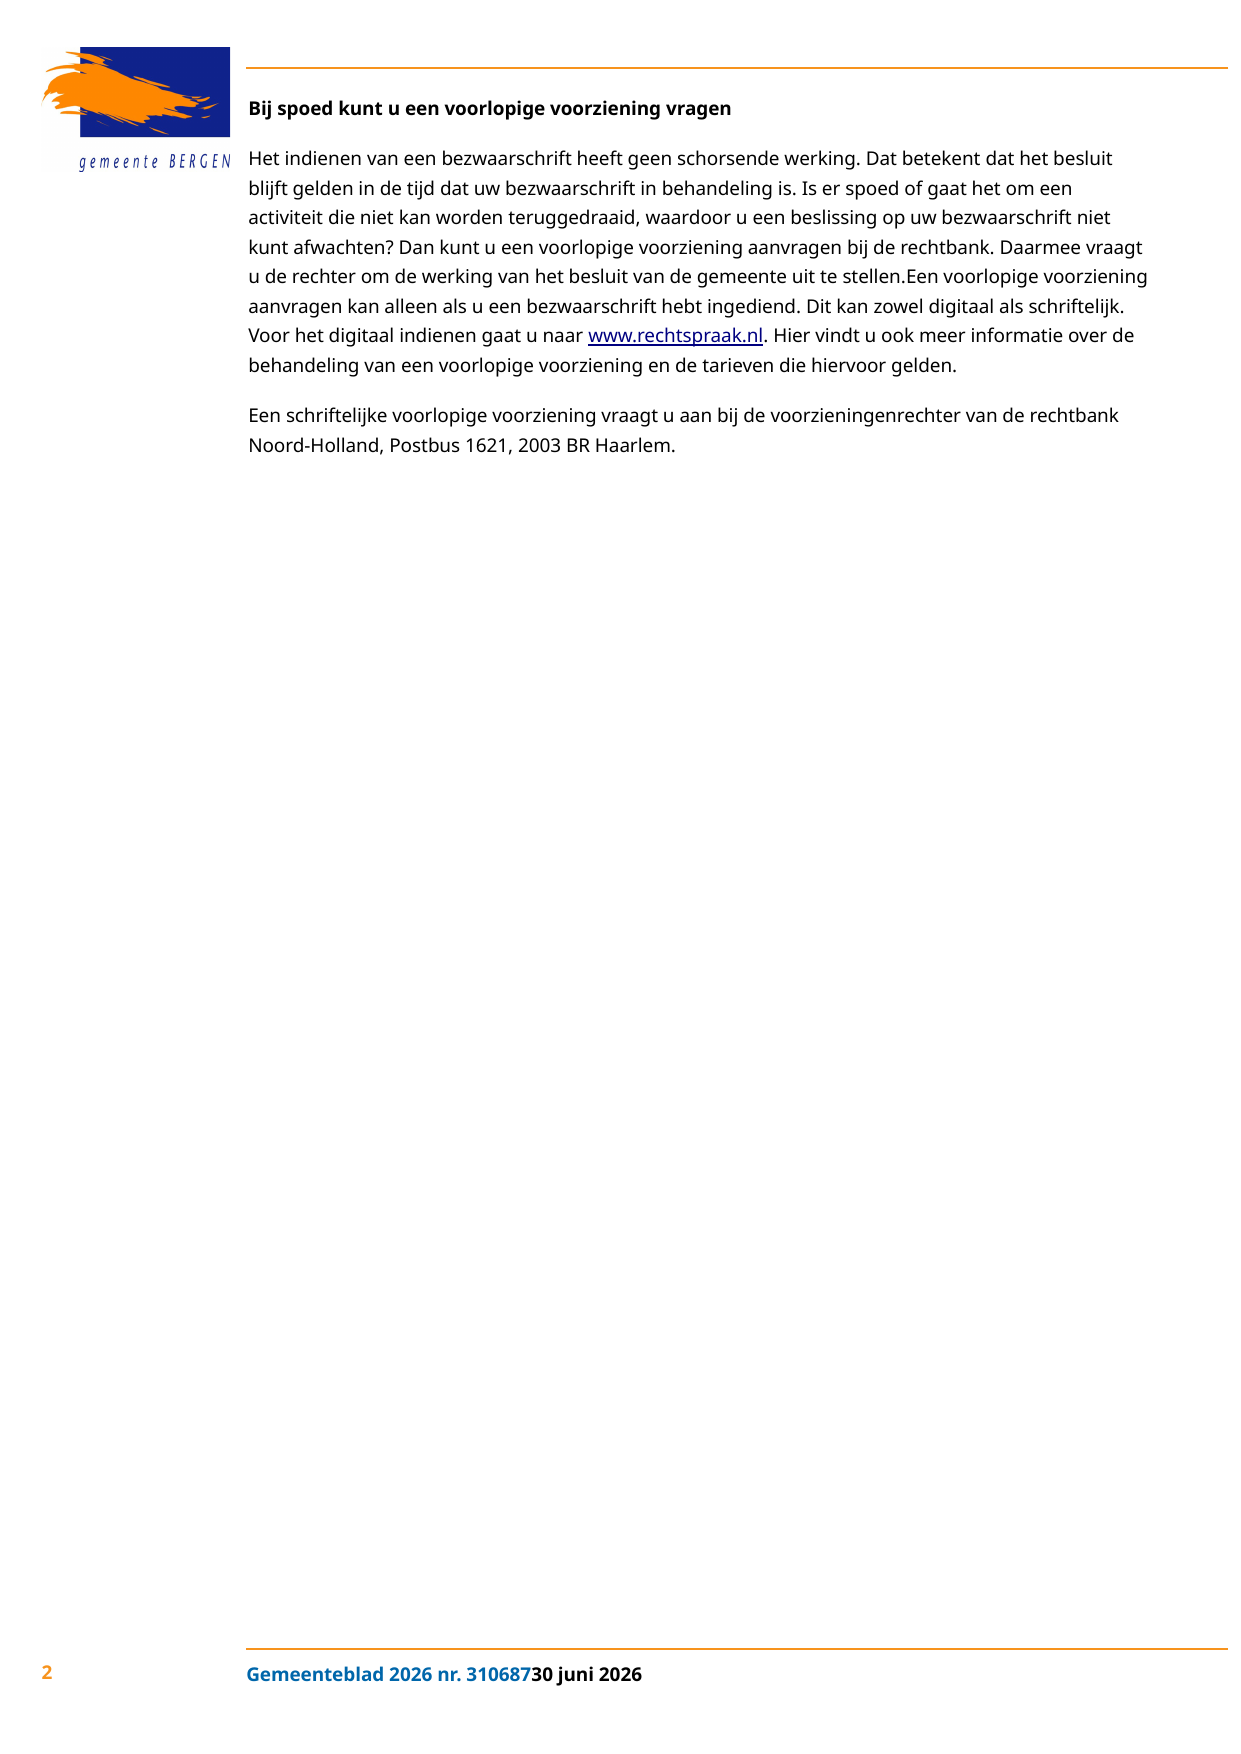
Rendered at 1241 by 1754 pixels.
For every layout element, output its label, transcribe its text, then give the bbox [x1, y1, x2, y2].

text Het indienen van een bezwaarschrift heeft geen schorsende werking. Dat betekent dat het besluit blijft gelden in de tijd dat uw bezwaarschrift in behandeling is. Is er spoed of gaat het om een activiteit die niet kan worden teruggedraaid, waardoor u een beslissing op uw bezwaarschrift niet kunt afwachten? Dan kunt u een voorlopige voorziening aanvragen bij de rechtbank. Daarmee vraagt u de rechter om de werking van het besluit van de gemeente uit te stellen.Een voorlopige voorziening aanvragen kan alleen als u een bezwaarschrift hebt ingediend. Dit kan zowel digitaal als schriftelijk. Voor het digitaal indienen gaat u naar www.rechtspraak.nl. Hier vindt u ook meer informatie over de behandeling van een voorlopige voorziening en de tarieven die hiervoor gelden. [248, 145, 1152, 378]
text Bij spoed kunt u een voorlopige voorziening vragen [248, 95, 1152, 121]
picture [41, 47, 231, 172]
text Een schriftelijke voorlopige voorziening vraagt u aan bij de voorzieningenrechter van de rechtbank Noord-Holland, Postbus 1621, 2003 BR Haarlem. [248, 403, 1152, 458]
